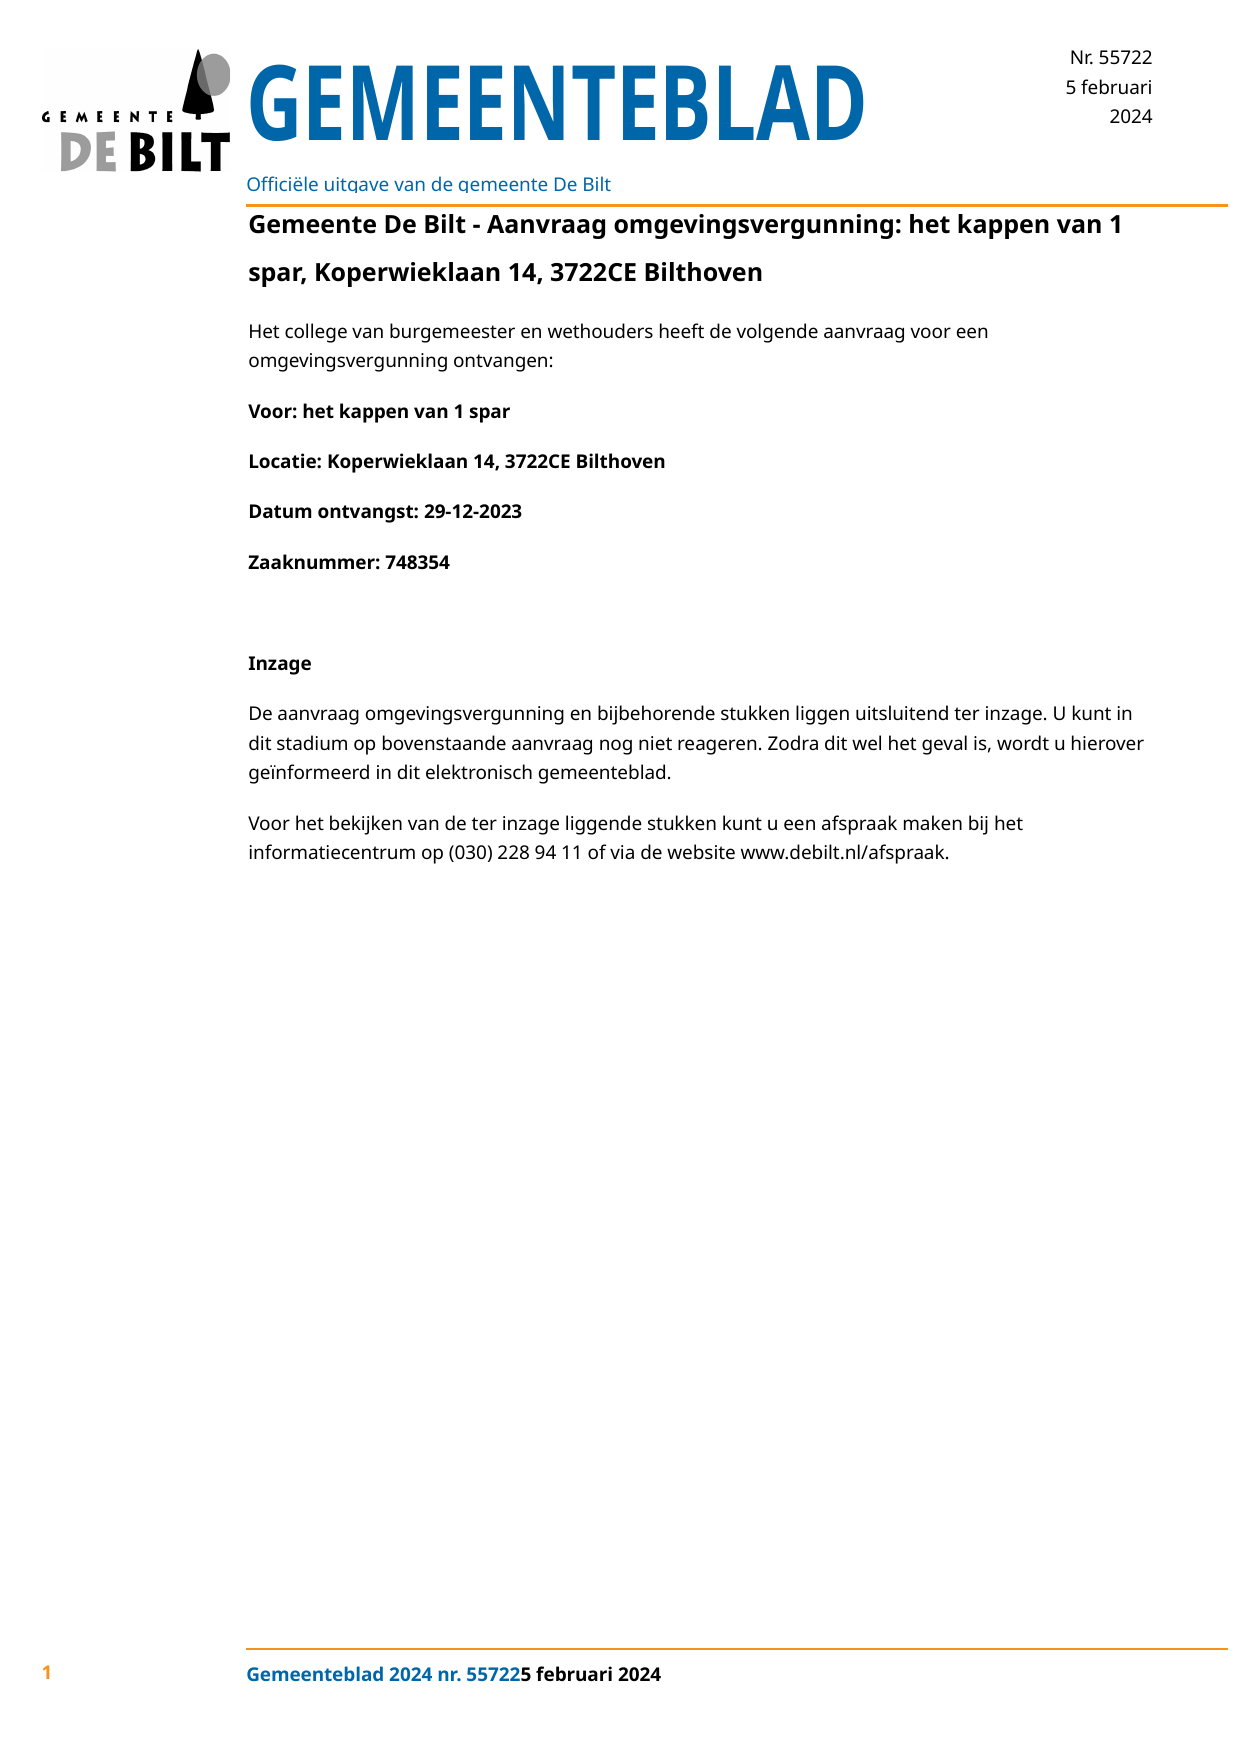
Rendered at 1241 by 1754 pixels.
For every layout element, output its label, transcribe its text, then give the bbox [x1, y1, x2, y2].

text Voor het bekijken van de ter inzage liggende stukken kunt u een afspraak maken bij het informatiecentrum op (030) 228 94 11 of via de website www.debilt.nl/afspraak. [248, 810, 1152, 865]
text Gemeente De Bilt - Aanvraag omgevingsvergunning: het kappen van 1 spar, Koperwieklaan 14, 3722CE Bilthoven [248, 207, 1152, 288]
text Locatie: Koperwieklaan 14, 3722CE Bilthoven [248, 448, 1152, 474]
text Het college van burgemeester en wethouders heeft de volgende aanvraag voor een omgevingsvergunning ontvangen: [248, 318, 1152, 373]
text Voor: het kappen van 1 spar [248, 398, 1152, 424]
text Zaaknummer: 748354 [248, 549, 1152, 575]
text Datum ontvangst: 29-12-2023 [248, 499, 1152, 524]
picture [41, 47, 231, 172]
text Inzage [248, 650, 1152, 676]
text De aanvraag omgevingsvergunning en bijbehorende stukken liggen uitsluitend ter inzage. U kunt in dit stadium op bovenstaande aanvraag nog niet reageren. Zodra dit wel het geval is, wordt u hierover geïnformeerd in dit elektronisch gemeenteblad. [248, 700, 1152, 785]
